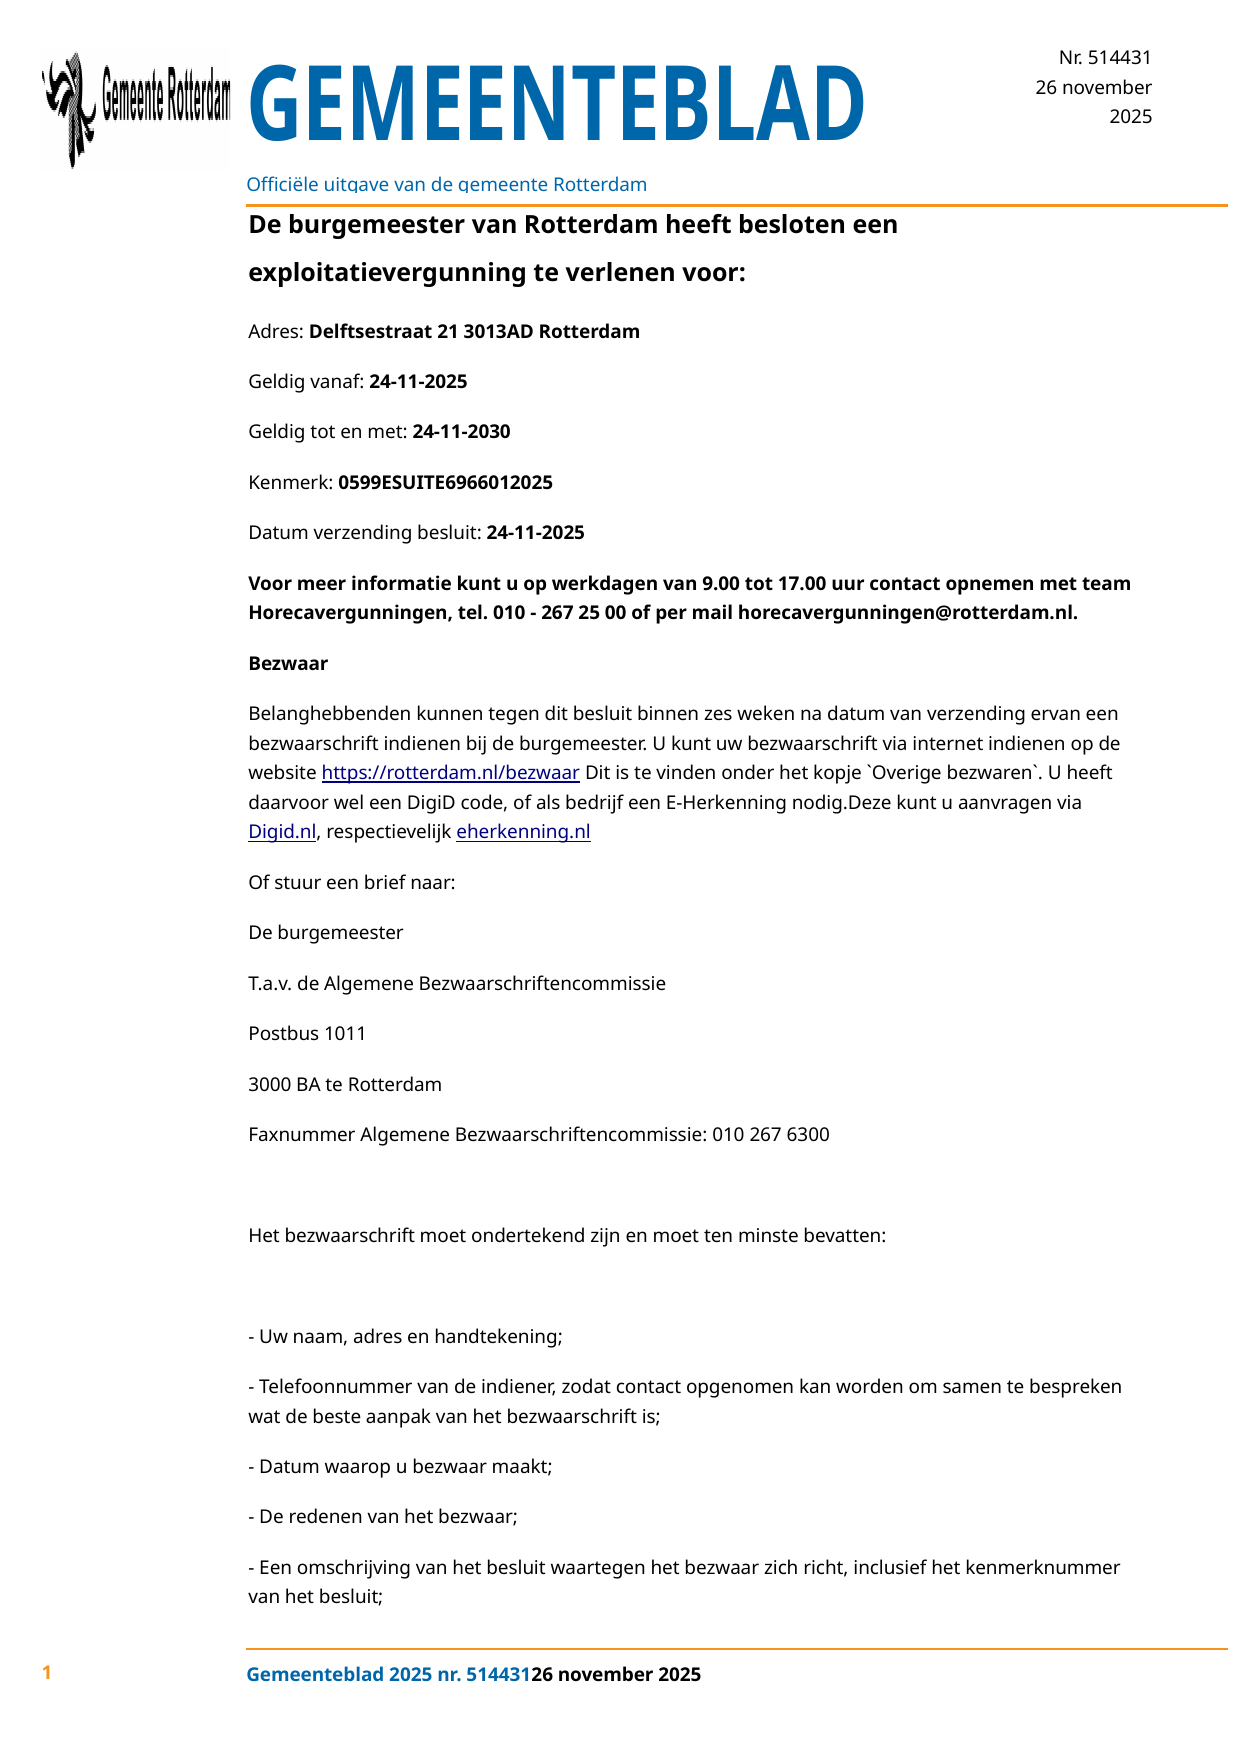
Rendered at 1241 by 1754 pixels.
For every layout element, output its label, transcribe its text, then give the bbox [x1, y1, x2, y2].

text - De redenen van het bezwaar; [248, 1504, 1152, 1529]
text Postbus 1011 [248, 1020, 1152, 1046]
text De burgemeester [248, 919, 1152, 945]
text Bezwaar [248, 650, 1152, 676]
text Datum verzending besluit: 24-11-2025 [248, 519, 1152, 545]
text - Datum waarop u bezwaar maakt; [248, 1453, 1152, 1479]
text Belanghebbenden kunnen tegen dit besluit binnen zes weken na datum van verzending ervan een bezwaarschrift indienen bij de burgemeester. U kunt uw bezwaarschrift via internet indienen op de website https://rotterdam.nl/bezwaar Dit is te vinden onder het kopje `Overige bezwaren`. U heeft daarvoor wel een DigiD code, of als bedrijf een E-Herkenning nodig.Deze kunt u aanvragen via Digid.nl, respectievelijk eherkenning.nl [248, 700, 1152, 844]
text Of stuur een brief naar: [248, 869, 1152, 895]
text Het bezwaarschrift moet ondertekend zijn en moet ten minste bevatten: [248, 1222, 1152, 1248]
text De burgemeester van Rotterdam heeft besloten een exploitatievergunning te verlenen voor: [248, 207, 1152, 288]
text - Uw naam, adres en handtekening; [248, 1323, 1152, 1349]
text Faxnummer Algemene Bezwaarschriftencommissie: 010 267 6300 [248, 1121, 1152, 1147]
text - Een omschrijving van het besluit waartegen het bezwaar zich richt, inclusief het kenmerknummer van het besluit; [248, 1554, 1152, 1609]
text T.a.v. de Algemene Bezwaarschriftencommissie [248, 970, 1152, 996]
text 3000 BA te Rotterdam [248, 1071, 1152, 1097]
text Voor meer informatie kunt u op werkdagen van 9.00 tot 17.00 uur contact opnemen met team Horecavergunningen, tel. 010 - 267 25 00 of per mail horecavergunningen@rotterdam.nl. [248, 570, 1152, 625]
text Kenmerk: 0599ESUITE6966012025 [248, 469, 1152, 495]
text Geldig vanaf: 24-11-2025 [248, 368, 1152, 394]
text Geldig tot en met: 24-11-2030 [248, 419, 1152, 444]
text Adres: Delftsestraat 21 3013AD Rotterdam [248, 318, 1152, 344]
text - Telefoonnummer van de indiener, zodat contact opgenomen kan worden om samen te bespreken wat de beste aanpak van het bezwaarschrift is; [248, 1373, 1152, 1429]
picture [41, 47, 231, 172]
